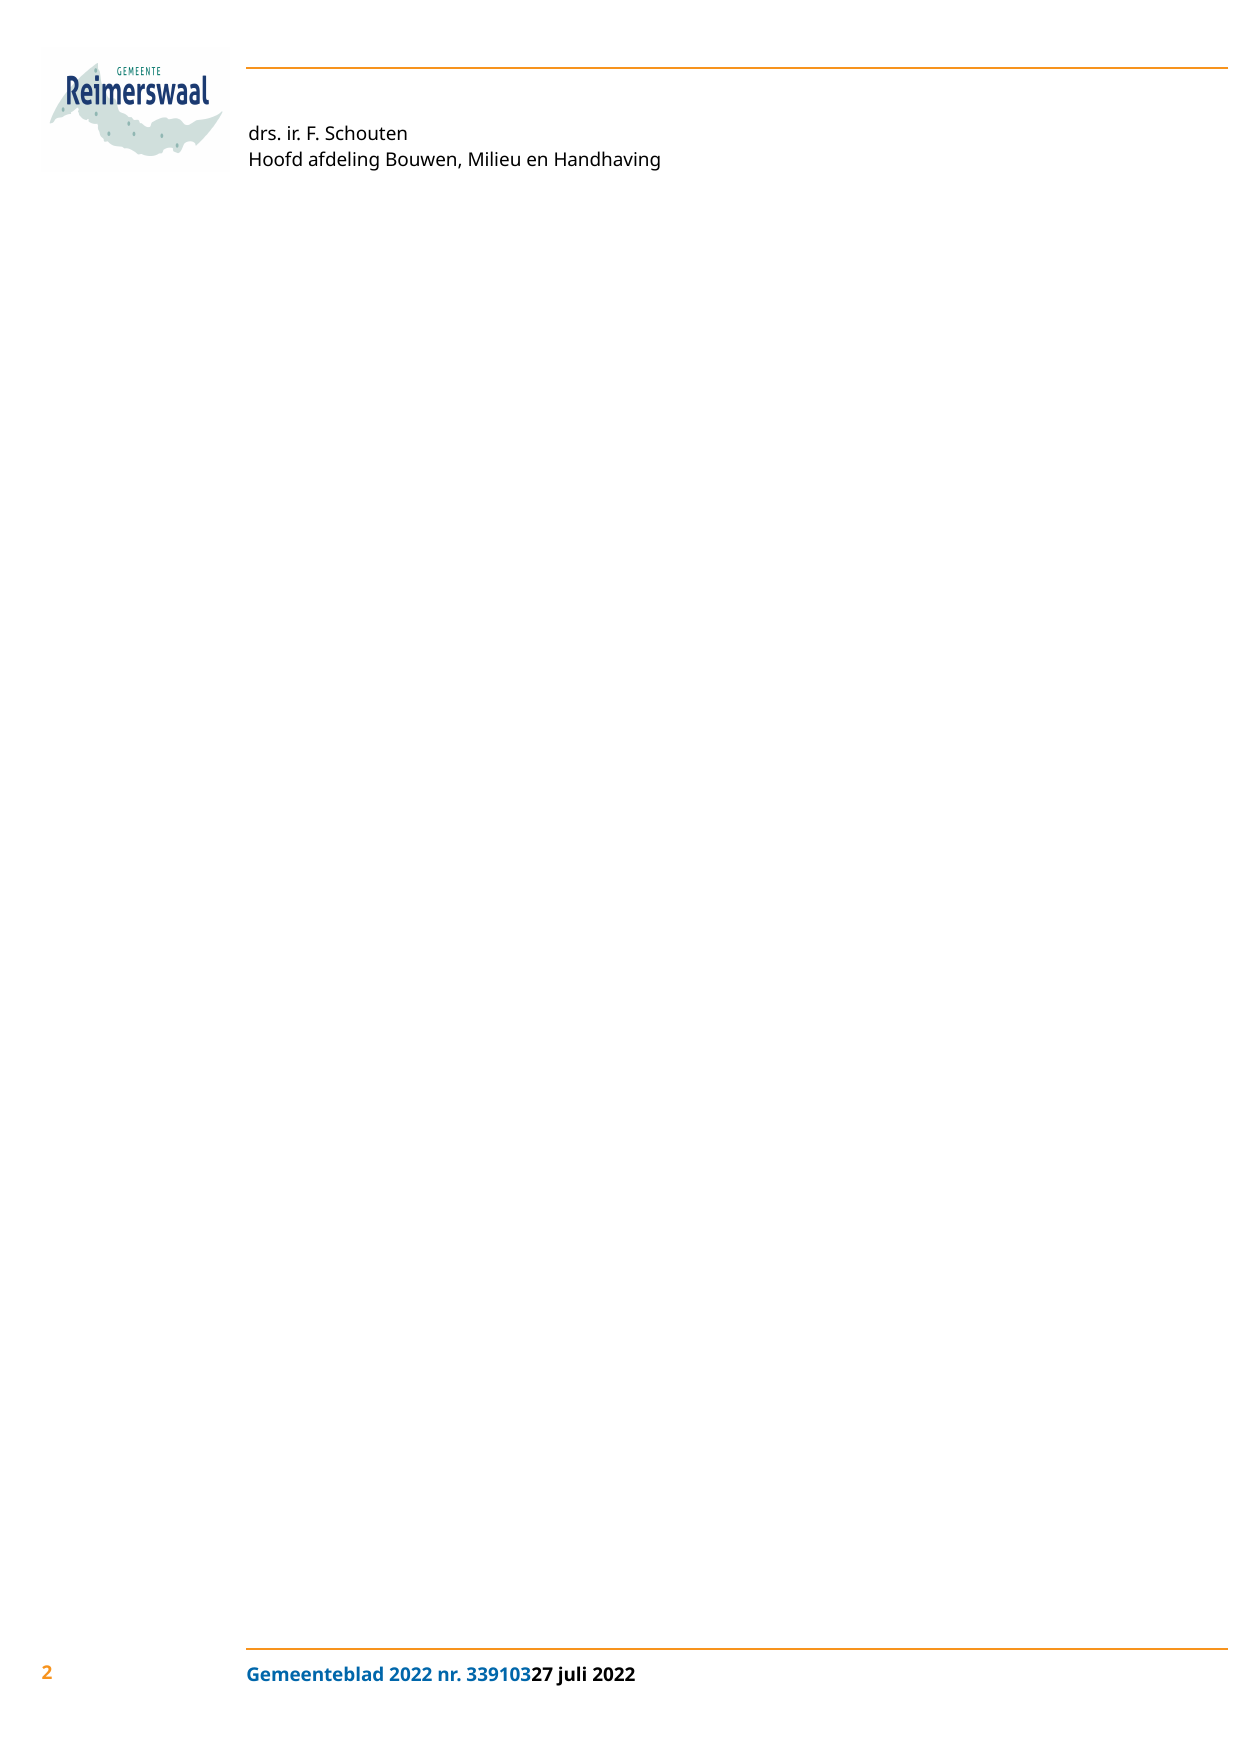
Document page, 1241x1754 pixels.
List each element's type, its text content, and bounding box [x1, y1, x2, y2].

picture [41, 47, 231, 172]
text drs. ir. F. Schouten [248, 121, 1152, 146]
text Hoofd afdeling Bouwen, Milieu en Handhaving [248, 146, 1152, 172]
